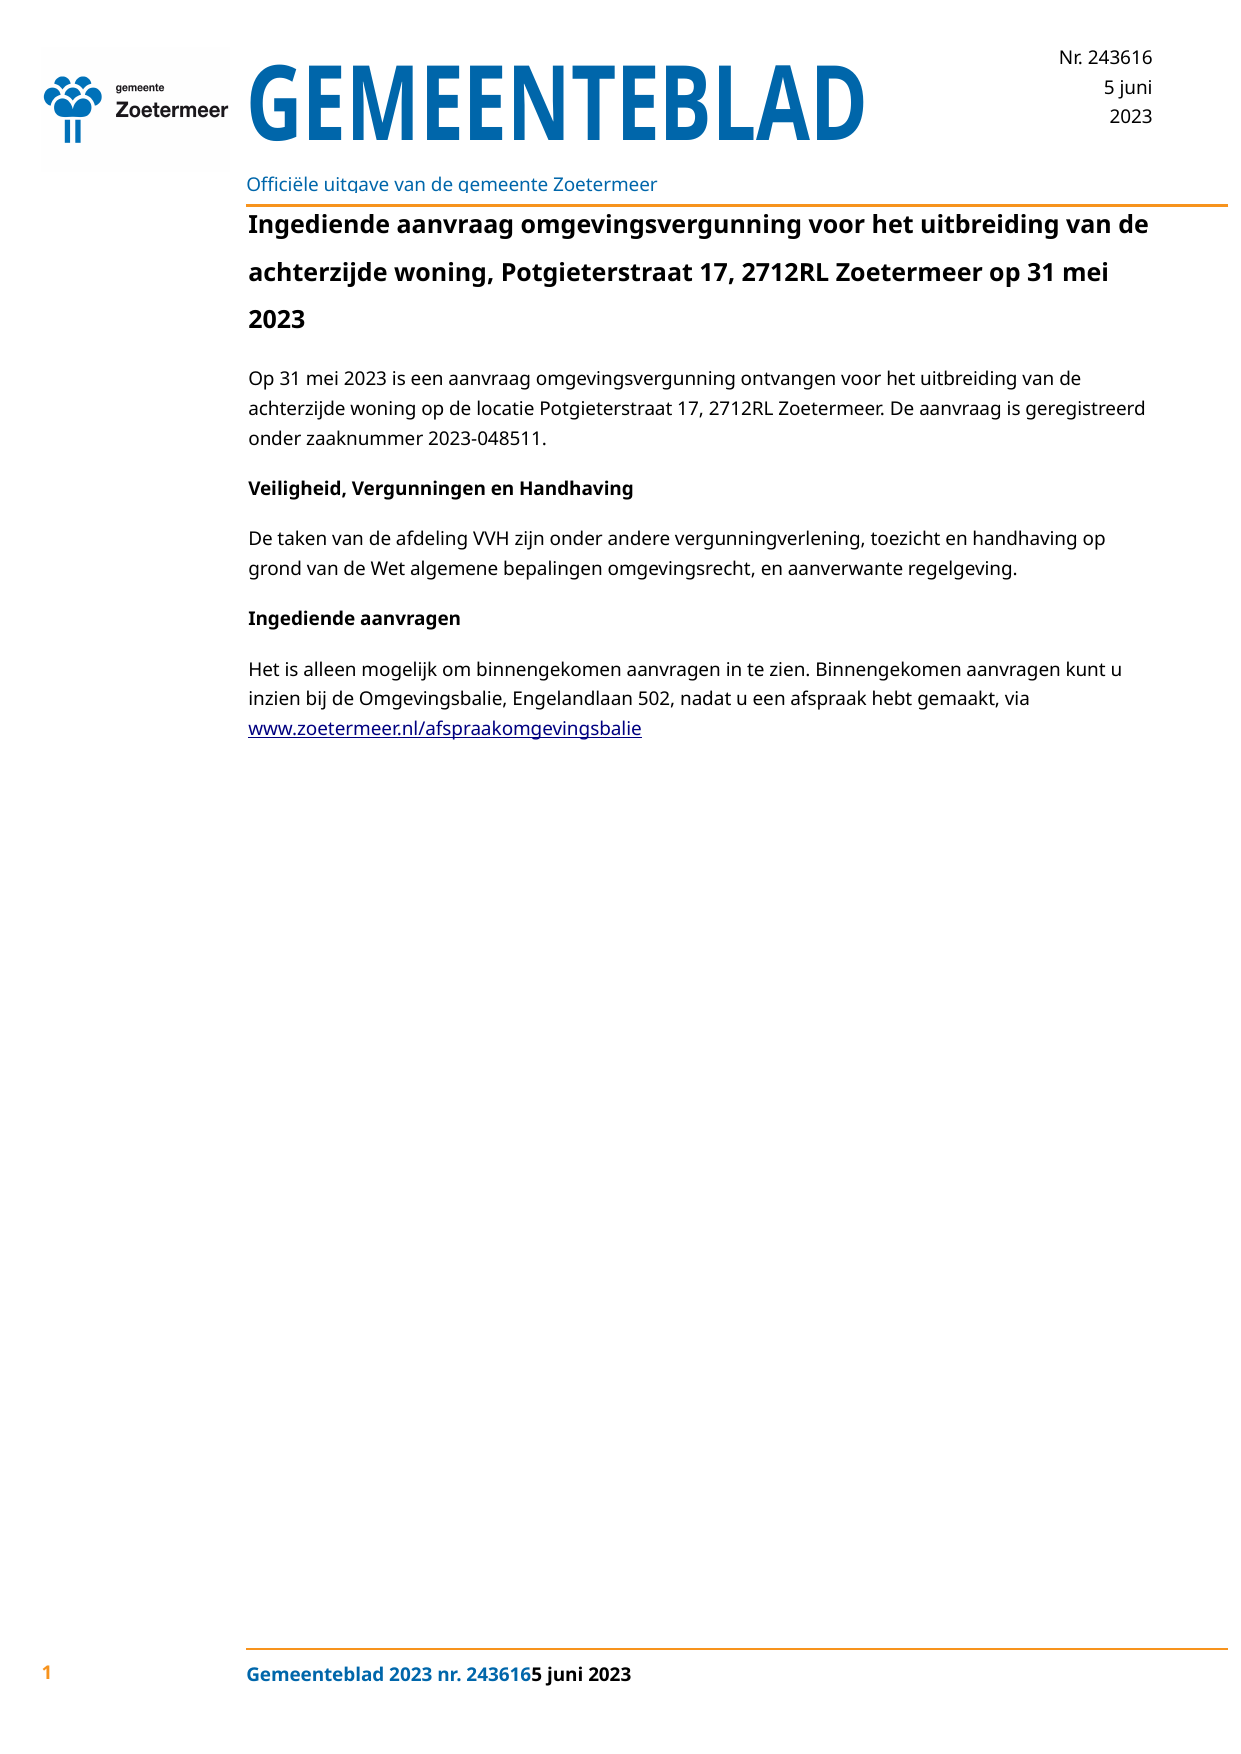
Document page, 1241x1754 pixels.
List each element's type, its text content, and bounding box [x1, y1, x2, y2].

picture [41, 47, 231, 172]
text Op 31 mei 2023 is een aanvraag omgevingsvergunning ontvangen voor het uitbreiding van de achterzijde woning op de locatie Potgieterstraat 17, 2712RL Zoetermeer. De aanvraag is geregistreerd onder zaaknummer 2023-048511. [248, 366, 1152, 450]
text Veiligheid, Vergunningen en Handhaving [248, 475, 1152, 501]
text Het is alleen mogelijk om binnengekomen aanvragen in te zien. Binnengekomen aanvragen kunt u inzien bij de Omgevingsbalie, Engelandlaan 502, nadat u een afspraak hebt gemaakt, via www.zoetermeer.nl/afspraakomgevingsbalie [248, 656, 1152, 741]
text Ingediende aanvraag omgevingsvergunning voor het uitbreiding van de achterzijde woning, Potgieterstraat 17, 2712RL Zoetermeer op 31 mei 2023 [248, 207, 1152, 336]
text Ingediende aanvragen [248, 606, 1152, 631]
text De taken van de afdeling VVH zijn onder andere vergunningverlening, toezicht en handhaving op grond van de Wet algemene bepalingen omgevingsrecht, en aanverwante regelgeving. [248, 526, 1152, 581]
